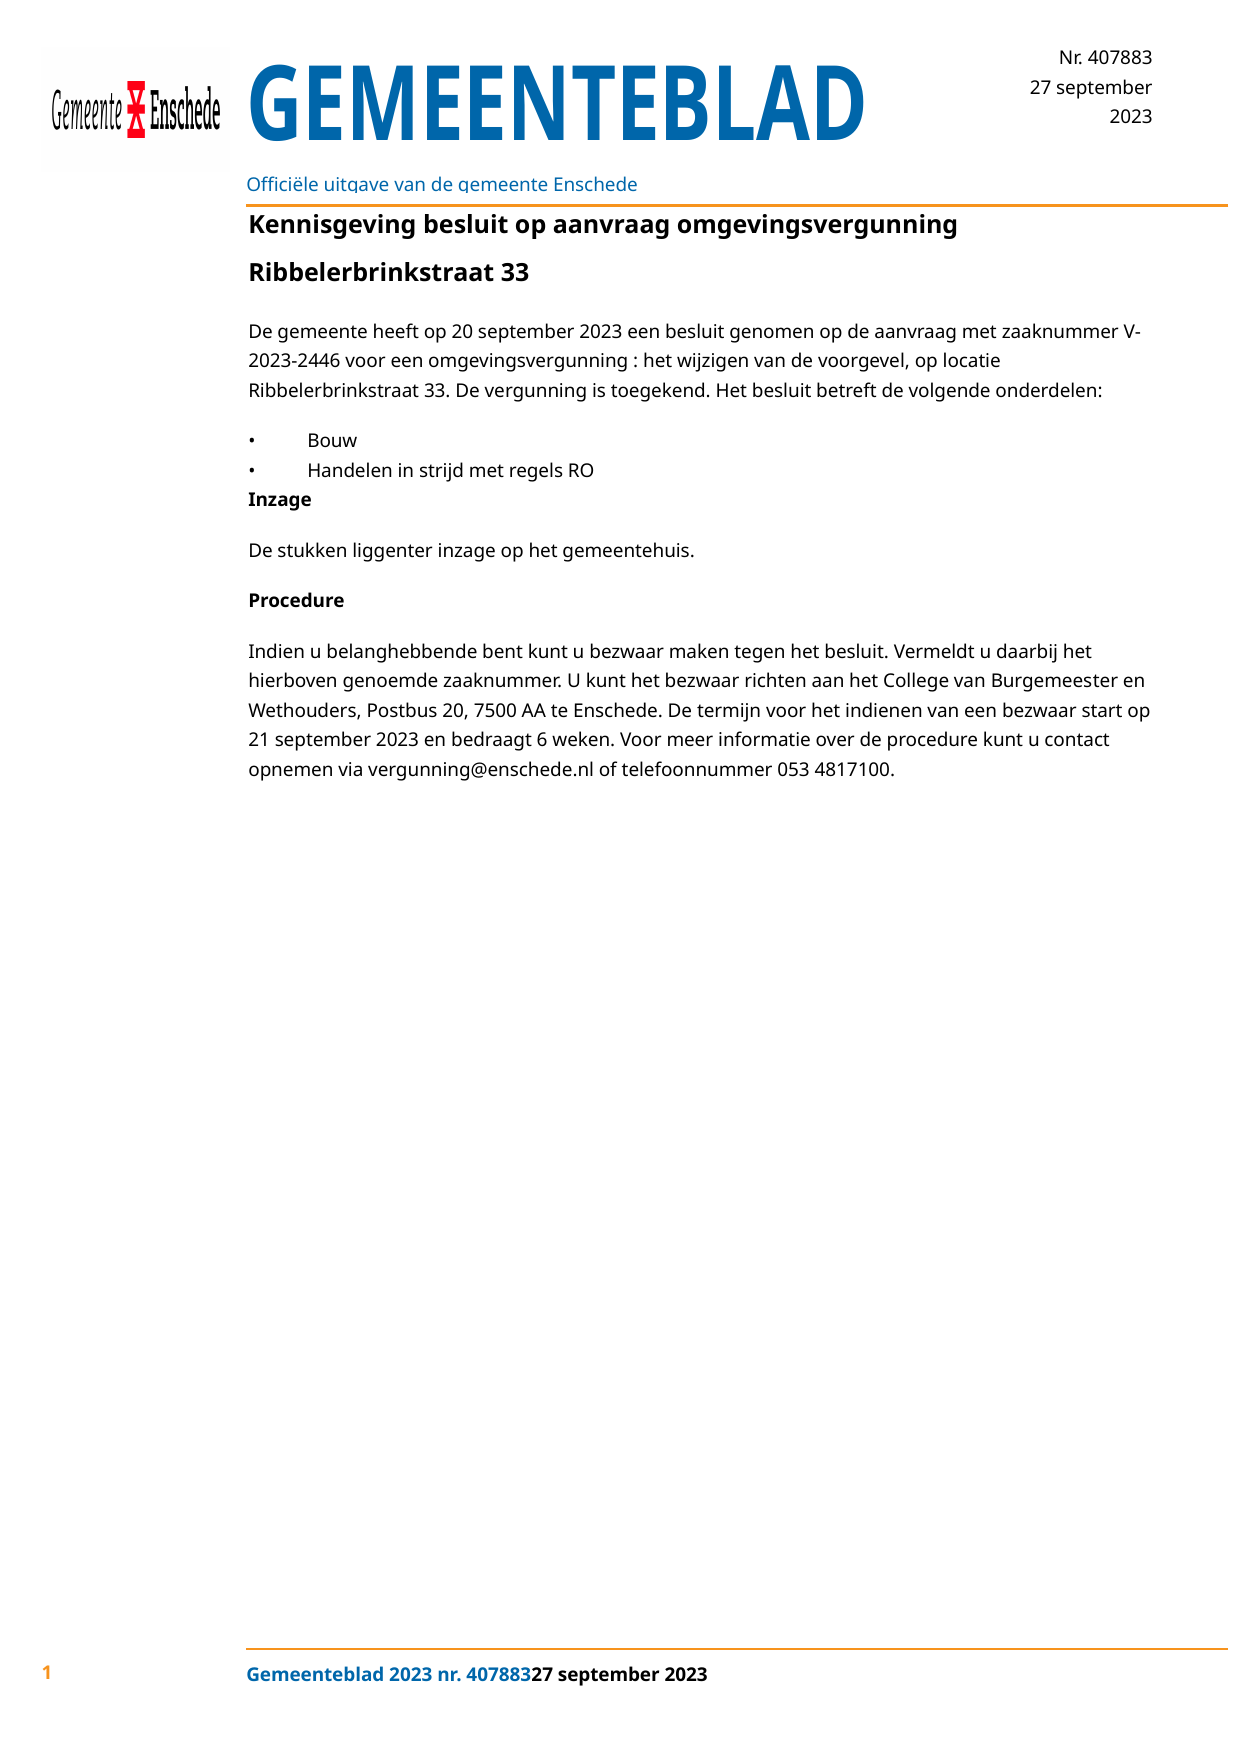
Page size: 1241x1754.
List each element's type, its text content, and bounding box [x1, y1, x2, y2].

list Bouw [248, 427, 1152, 453]
picture [41, 47, 231, 172]
text De stukken liggenter inzage op het gemeentehuis. [248, 537, 1152, 563]
text Kennisgeving besluit op aanvraag omgevingsvergunning Ribbelerbrinkstraat 33 [248, 207, 1152, 288]
text De gemeente heeft op 20 september 2023 een besluit genomen op de aanvraag met zaaknummer V-2023-2446 voor een omgevingsvergunning : het wijzigen van de voorgevel, op locatie Ribbelerbrinkstraat 33. De vergunning is toegekend. Het besluit betreft de volgende onderdelen: [248, 318, 1152, 403]
text Inzage [248, 487, 1152, 512]
list Handelen in strijd met regels RO [248, 457, 1152, 483]
text Indien u belanghebbende bent kunt u bezwaar maken tegen het besluit. Vermeldt u daarbij het hierboven genoemde zaaknummer. U kunt het bezwaar richten aan het College van Burgemees­ter en Wethouders, Postbus 20, 7500 AA te Enschede. De termijn voor het indienen van een bezwaar start op 21 september 2023 en bedraagt 6 weken. Voor meer informatie over de procedure kunt u contact opnemen via vergunning@enschede.nl of telefoonnummer 053 4817100. [248, 638, 1152, 782]
text Procedure [248, 587, 1152, 613]
